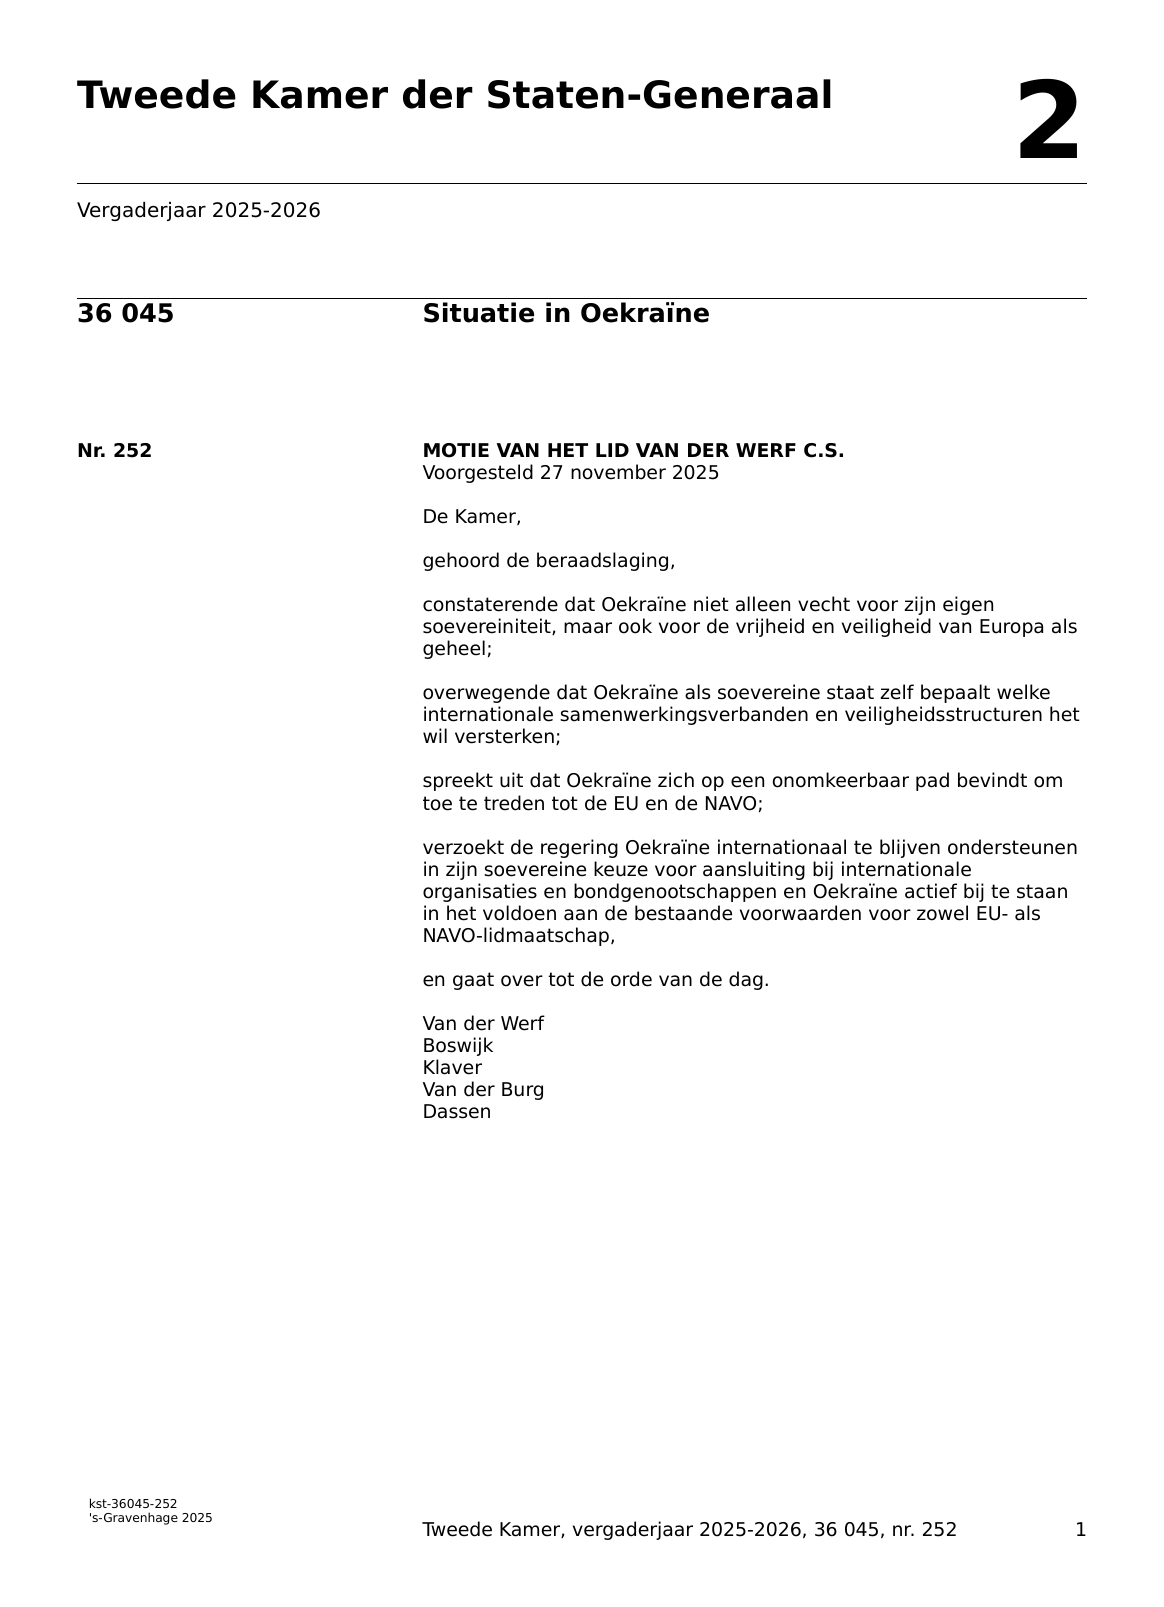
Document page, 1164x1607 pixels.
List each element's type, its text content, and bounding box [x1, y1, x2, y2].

text gehoord de beraadslaging, [422, 550, 1087, 572]
text kst-36045-252 [88, 1497, 323, 1511]
table_header Tweede Kamer der Staten-Generaal [77, 59, 886, 183]
text Dassen [422, 1101, 1087, 1123]
text verzoekt de regering Oekraïne internationaal te blijven ondersteunen in zijn soevereine keuze voor aansluiting bij internationale organisaties en bondgenootschappen en Oekraïne actief bij te staan in het voldoen aan de bestaande voorwaarden voor zowel EU- als NAVO-lidmaatschap, [422, 837, 1087, 946]
subtitle Nr. 252 MOTIE VAN HET LID VAN DER WERF C.S. [77, 440, 1087, 462]
text De Kamer, [422, 506, 1087, 528]
text 's-Gravenhage 2025 [88, 1511, 323, 1525]
text Voorgesteld 27 november 2025 [422, 462, 1087, 484]
table_cell Vergaderjaar 2025-2026 [77, 184, 1087, 298]
subtitle 36 045 Situatie in Oekraïne [77, 299, 1087, 329]
text Klaver [422, 1057, 1087, 1079]
text Van der Burg [422, 1079, 1087, 1101]
text overwegende dat Oekraïne als soevereine staat zelf bepaalt welke internationale samenwerkingsverbanden en veiligheidsstructuren het wil versterken; [422, 682, 1087, 748]
text constaterende dat Oekraïne niet alleen vecht voor zijn eigen soevereiniteit, maar ook voor de vrijheid en veiligheid van Europa als geheel; [422, 594, 1087, 660]
text spreekt uit dat Oekraïne zich op een onomkeerbaar pad bevindt om toe te treden tot de EU en de NAVO; [422, 770, 1087, 814]
text Boswijk [422, 1035, 1087, 1057]
table_header 2 [886, 59, 1087, 183]
text en gaat over tot de orde van de dag. [422, 969, 1087, 991]
text Van der Werf [422, 1013, 1087, 1035]
